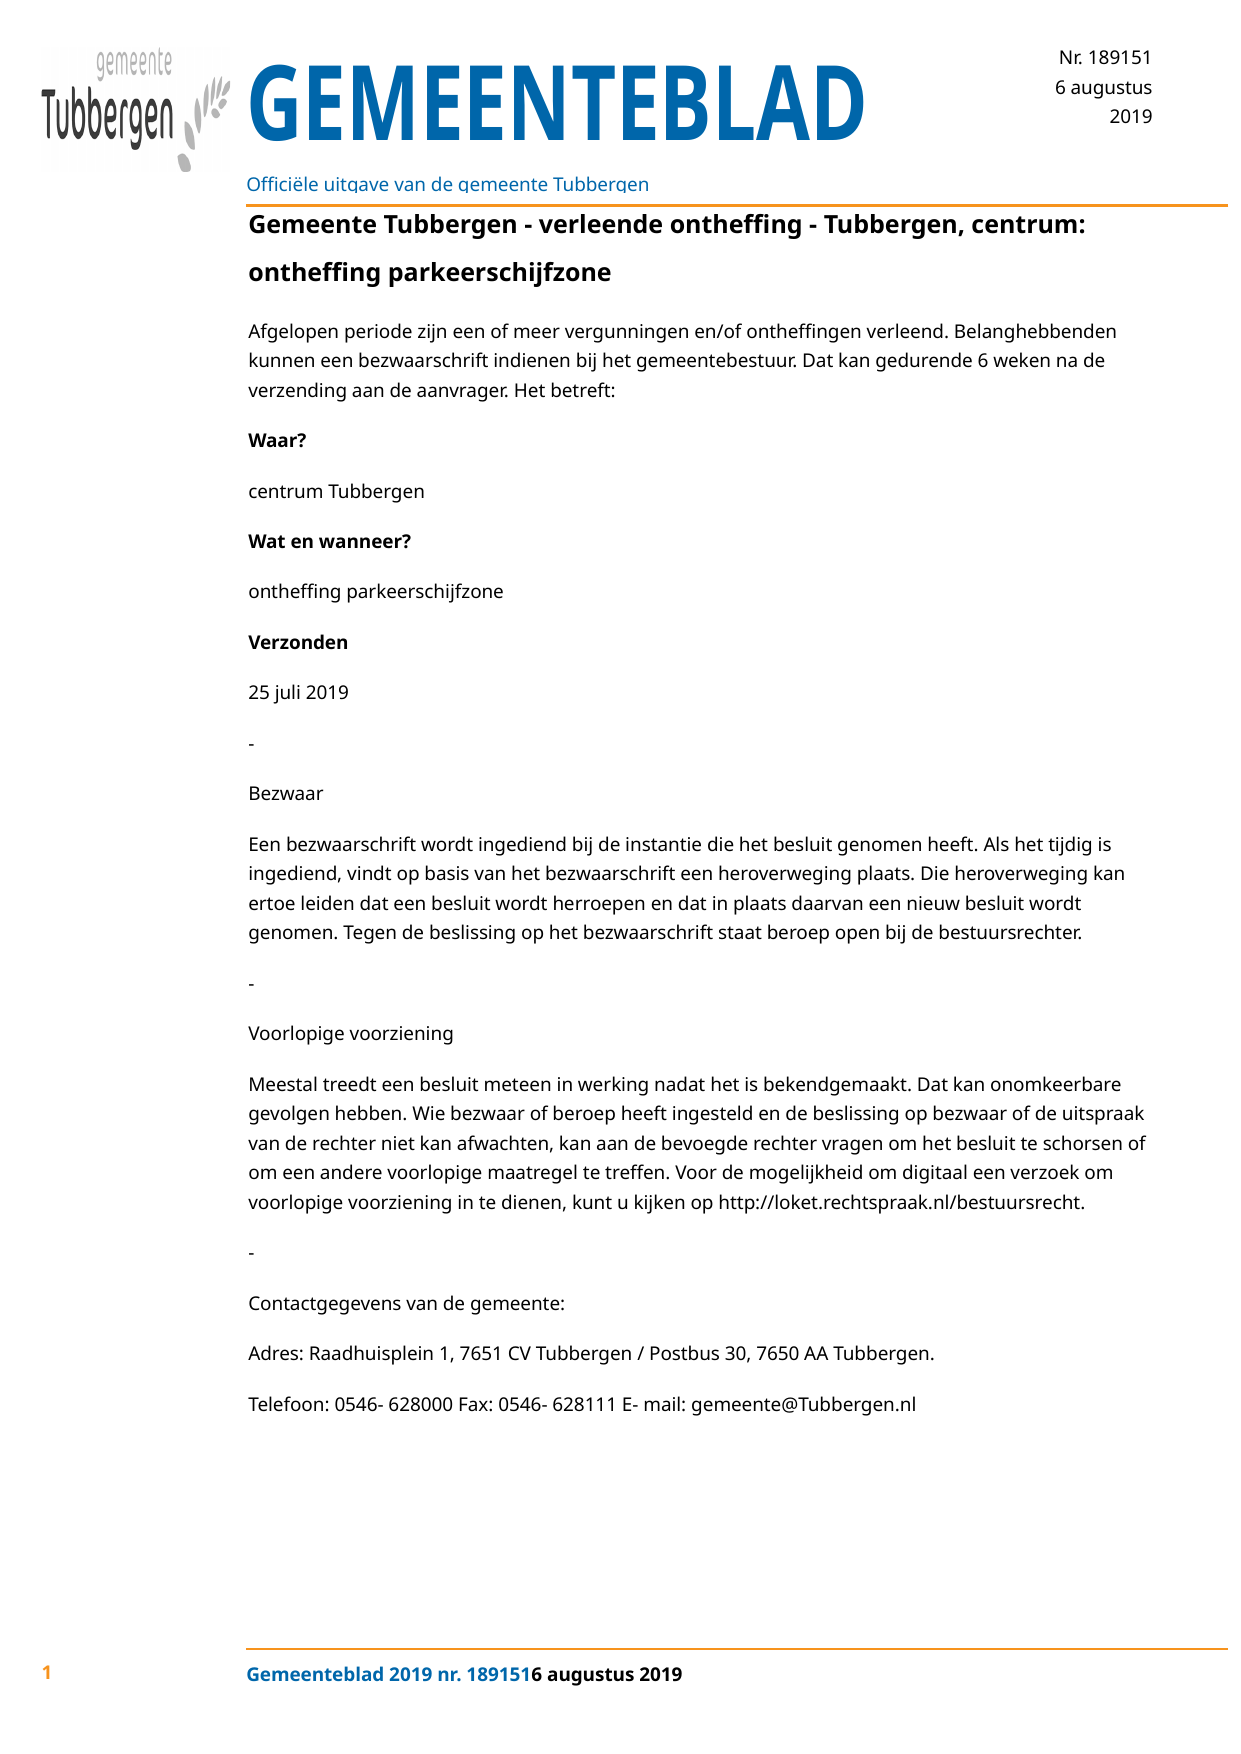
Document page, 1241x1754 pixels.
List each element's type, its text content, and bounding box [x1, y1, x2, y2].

text Bezwaar [248, 780, 1152, 806]
text - [248, 970, 1152, 996]
text Gemeente Tubbergen - verleende ontheffing - Tubbergen, centrum: ontheffing parkeerschijfzone [248, 207, 1152, 288]
text ontheffing parkeerschijfzone [248, 579, 1152, 604]
text Waar? [248, 427, 1152, 453]
text - [248, 1239, 1152, 1265]
text Wat en wanneer? [248, 528, 1152, 554]
text Adres: Raadhuisplein 1, 7651 CV Tubbergen / Postbus 30, 7650 AA Tubbergen. [248, 1340, 1152, 1366]
text - [248, 730, 1152, 756]
text Meestal treedt een besluit meteen in werking nadat het is bekendgemaakt. Dat kan onomkeerbare gevolgen hebben. Wie bezwaar of beroep heeft ingesteld en de beslissing op bezwaar of de uitspraak van de rechter niet kan afwachten, kan aan de bevoegde rechter vragen om het besluit te schorsen of om een andere voorlopige maatregel te treffen. Voor de mogelijkheid om digitaal een verzoek om voorlopige voorziening in te dienen, kunt u kijken op http://loket.rechtspraak.nl/bestuursrecht. [248, 1071, 1152, 1215]
text Een bezwaarschrift wordt ingediend bij de instantie die het besluit genomen heeft. Als het tijdig is ingediend, vindt op basis van het bezwaarschrift een heroverweging plaats. Die heroverweging kan ertoe leiden dat een besluit wordt herroepen en dat in plaats daarvan een nieuw besluit wordt genomen. Tegen de beslissing op het bezwaarschrift staat beroep open bij de bestuursrechter. [248, 831, 1152, 945]
text Voorlopige voorziening [248, 1020, 1152, 1046]
picture [41, 47, 231, 172]
text centrum Tubbergen [248, 478, 1152, 504]
text Contactgegevens van de gemeente: [248, 1290, 1152, 1316]
text Afgelopen periode zijn een of meer vergunningen en/of ontheffingen verleend. Belanghebbenden kunnen een bezwaarschrift indienen bij het gemeentebestuur. Dat kan gedurende 6 weken na de verzending aan de aanvrager. Het betreft: [248, 318, 1152, 403]
text Telefoon: 0546- 628000 Fax: 0546- 628111 E- mail: gemeente@Tubbergen.nl [248, 1391, 1152, 1417]
text Verzonden [248, 629, 1152, 655]
text 25 juli 2019 [248, 679, 1152, 705]
